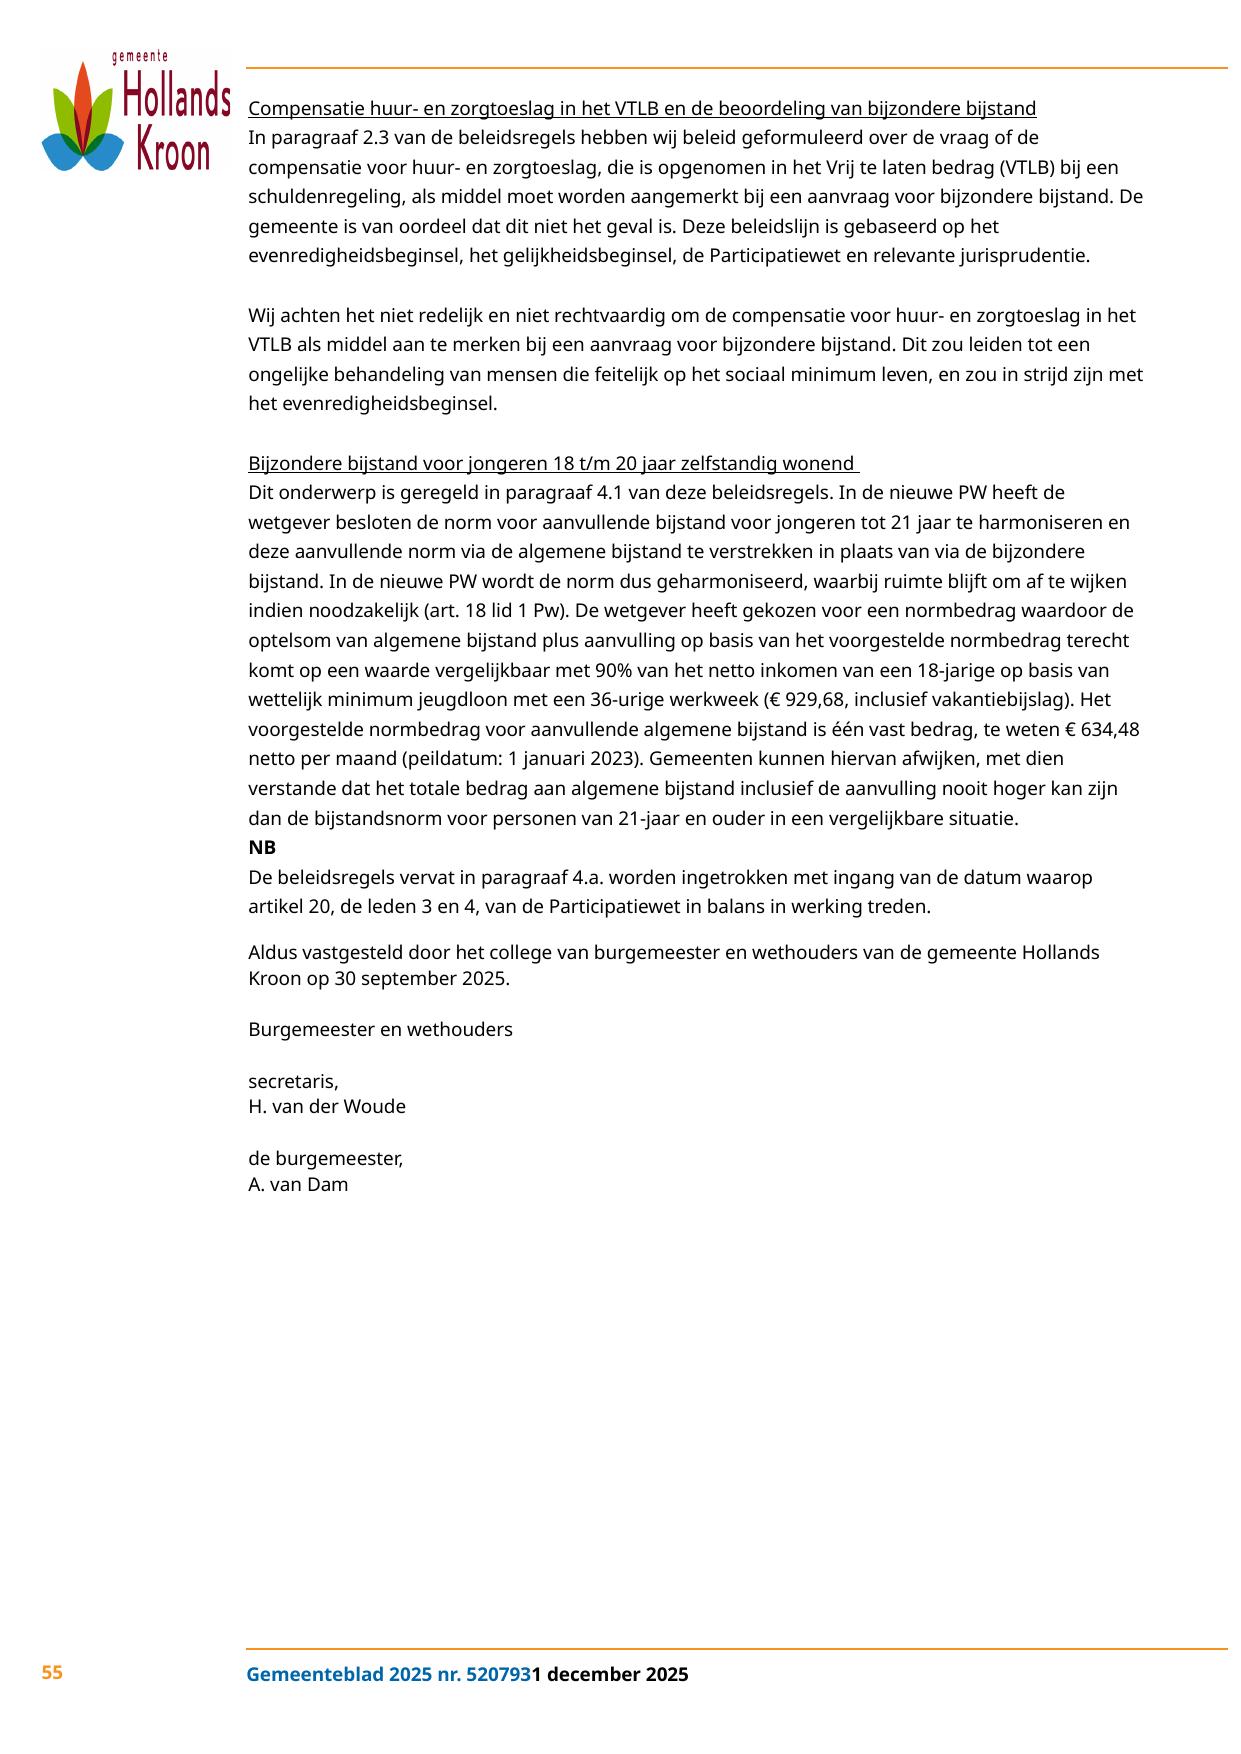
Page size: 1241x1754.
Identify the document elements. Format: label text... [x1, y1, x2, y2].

text Dit onderwerp is geregeld in paragraaf 4.1 van deze beleidsregels. In de nieuwe PW heeft de wetgever besloten de norm voor aanvullende bijstand voor jongeren tot 21 jaar te harmoniseren en deze aanvullende norm via de algemene bijstand te verstrekken in plaats van via de bijzondere bijstand. In de nieuwe PW wordt de norm dus geharmoniseerd, waarbij ruimte blijft om af te wijken indien noodzakelijk (art. 18 lid 1 Pw). De wetgever heeft gekozen voor een normbedrag waardoor de optelsom van algemene bijstand plus aanvulling op basis van het voorgestelde normbedrag terecht komt op een waarde vergelijkbaar met 90% van het netto inkomen van een 18-jarige op basis van wettelijk minimum jeugdloon met een 36-urige werkweek (€ 929,68, inclusief vakantiebijslag). Het voorgestelde normbedrag voor aanvullende algemene bijstand is één vast bedrag, te weten € 634,48 netto per maand (peildatum: 1 januari 2023). Gemeenten kunnen hiervan afwijken, met dien verstande dat het totale bedrag aan algemene bijstand inclusief de aanvulling nooit hoger kan zijn dan de bijstandsnorm voor personen van 21-jaar en ouder in een vergelijkbare situatie. [248, 479, 1152, 831]
text Wij achten het niet redelijk en niet rechtvaardig om de compensatie voor huur- en zorgtoeslag in het VTLB als middel aan te merken bij een aanvraag voor bijzondere bijstand. Dit zou leiden tot een ongelijke behandeling van mensen die feitelijk op het sociaal minimum leven, en zou in strijd zijn met het evenredigheidsbeginsel. [248, 302, 1152, 416]
text NB [248, 834, 1152, 860]
text Burgemeester en wethouders [248, 1016, 1152, 1042]
text Bijzondere bijstand voor jongeren 18 t/m 20 jaar zelfstandig wonend [248, 450, 1152, 476]
text Aldus vastgesteld door het college van burgemeester en wethouders van de gemeente Hollands Kroon op 30 september 2025. [248, 939, 1152, 991]
text Compensatie huur- en zorgtoeslag in het VTLB en de beoordeling van bijzondere bijstand [248, 95, 1152, 121]
text H. van der Woude [248, 1093, 1152, 1119]
picture [41, 47, 231, 172]
text A. van Dam [248, 1171, 1152, 1196]
text De beleidsregels vervat in paragraaf 4.a. worden ingetrokken met ingang van de datum waarop artikel 20, de leden 3 en 4, van de Participatiewet in balans in werking treden. [248, 864, 1152, 919]
text In paragraaf 2.3 van de beleidsregels hebben wij beleid geformuleerd over de vraag of de compensatie voor huur- en zorgtoeslag, die is opgenomen in het Vrij te laten bedrag (VTLB) bij een schuldenregeling, als middel moet worden aangemerkt bij een aanvraag voor bijzondere bijstand. De gemeente is van oordeel dat dit niet het geval is. Deze beleidslijn is gebaseerd op het evenredigheidsbeginsel, het gelijkheidsbeginsel, de Participatiewet en relevante jurisprudentie. [248, 124, 1152, 268]
text secretaris, [248, 1068, 1152, 1093]
text de burgemeester, [248, 1145, 1152, 1171]
